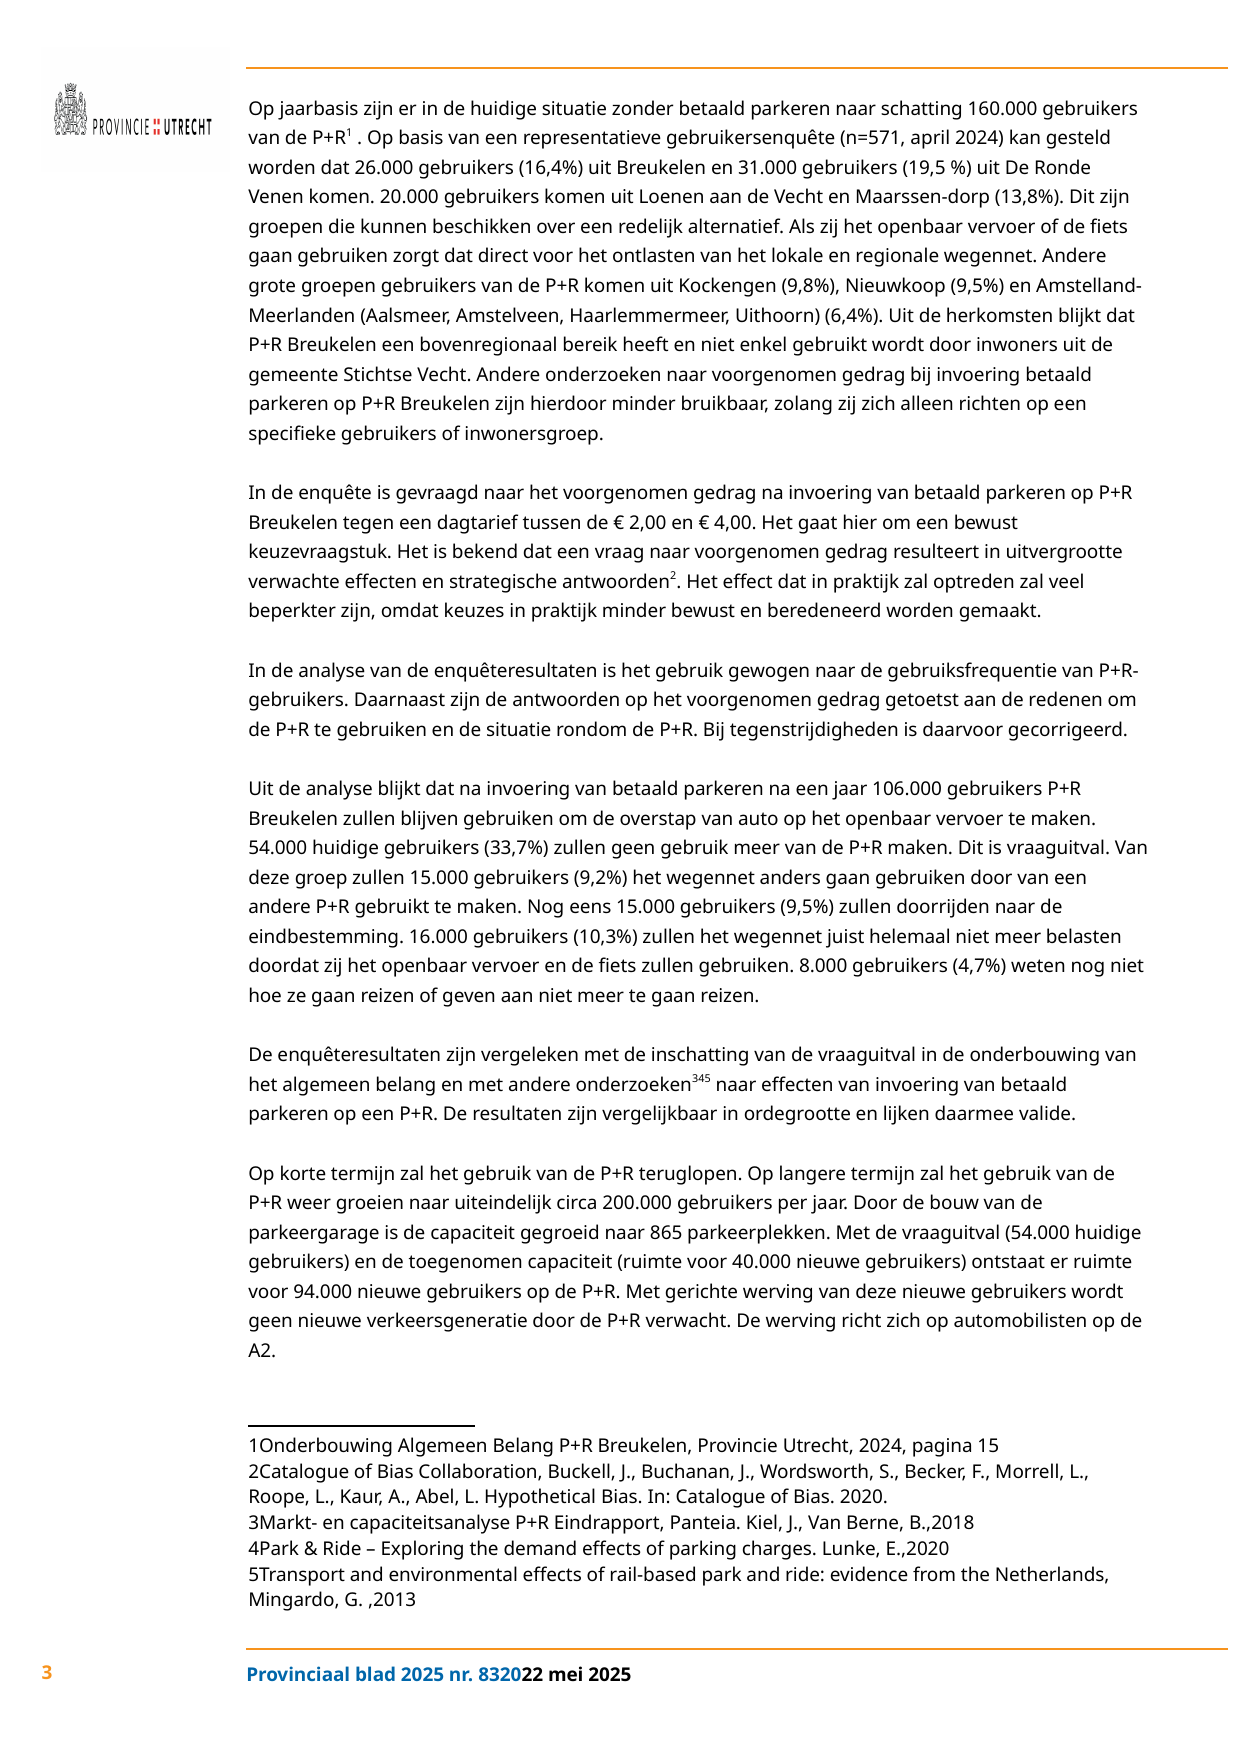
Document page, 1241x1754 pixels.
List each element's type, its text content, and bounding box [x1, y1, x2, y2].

text Op korte termijn zal het gebruik van de P+R teruglopen. Op langere termijn zal het gebruik van de P+R weer groeien naar uiteindelijk circa 200.000 gebruikers per jaar. Door de bouw van de parkeergarage is de capaciteit gegroeid naar 865 parkeerplekken. Met de vraaguitval (54.000 huidige gebruikers) en de toegenomen capaciteit (ruimte voor 40.000 nieuwe gebruikers) ontstaat er ruimte voor 94.000 nieuwe gebruikers op de P+R. Met gerichte werving van deze nieuwe gebruikers wordt geen nieuwe verkeersgeneratie door de P+R verwacht. De werving richt zich op automobilisten op de A2. [248, 1160, 1152, 1363]
text Transport and environmental effects of rail-based park and ride: evidence from the Netherlands, Mingardo, G. ,2013 [248, 1561, 1152, 1612]
text In de enquête is gevraagd naar het voorgenomen gedrag na invoering van betaald parkeren op P+R Breukelen tegen een dagtarief tussen de € 2,00 en € 4,00. Het gaat hier om een bewust keuzevraagstuk. Het is bekend dat een vraag naar voorgenomen gedrag resulteert in uitvergrootte verwachte effecten en strategische antwoorden. Het effect dat in praktijk zal optreden zal veel beperkter zijn, omdat keuzes in praktijk minder bewust en beredeneerd worden gemaakt. [248, 479, 1152, 623]
text Park & Ride – Exploring the demand effects of parking charges. Lunke, E.,2020 [248, 1535, 1152, 1561]
text Op jaarbasis zijn er in de huidige situatie zonder betaald parkeren naar schatting 160.000 gebruikers van de P+R . Op basis van een representatieve gebruikersenquête (n=571, april 2024) kan gesteld worden dat 26.000 gebruikers (16,4%) uit Breukelen en 31.000 gebruikers (19,5 %) uit De Ronde Venen komen. 20.000 gebruikers komen uit Loenen aan de Vecht en Maarssen-dorp (13,8%). Dit zijn groepen die kunnen beschikken over een redelijk alternatief. Als zij het openbaar vervoer of de fiets gaan gebruiken zorgt dat direct voor het ontlasten van het lokale en regionale wegennet. Andere grote groepen gebruikers van de P+R komen uit Kockengen (9,8%), Nieuwkoop (9,5%) en Amstelland-Meerlanden (Aalsmeer, Amstelveen, Haarlemmermeer, Uithoorn) (6,4%). Uit de herkomsten blijkt dat P+R Breukelen een bovenregionaal bereik heeft en niet enkel gebruikt wordt door inwoners uit de gemeente Stichtse Vecht. Andere onderzoeken naar voorgenomen gedrag bij invoering betaald parkeren op P+R Breukelen zijn hierdoor minder bruikbaar, zolang zij zich alleen richten op een specifieke gebruikers of inwonersgroep. [248, 95, 1152, 446]
text In de analyse van de enquêteresultaten is het gebruik gewogen naar de gebruiksfrequentie van P+R-gebruikers. Daarnaast zijn de antwoorden op het voorgenomen gedrag getoetst aan de redenen om de P+R te gebruiken en de situatie rondom de P+R. Bij tegenstrijdigheden is daarvoor gecorrigeerd. [248, 657, 1152, 742]
text Uit de analyse blijkt dat na invoering van betaald parkeren na een jaar 106.000 gebruikers P+R Breukelen zullen blijven gebruiken om de overstap van auto op het openbaar vervoer te maken. 54.000 huidige gebruikers (33,7%) zullen geen gebruik meer van de P+R maken. Dit is vraaguitval. Van deze groep zullen 15.000 gebruikers (9,2%) het wegennet anders gaan gebruiken door van een andere P+R gebruikt te maken. Nog eens 15.000 gebruikers (9,5%) zullen doorrijden naar de eindbestemming. 16.000 gebruikers (10,3%) zullen het wegennet juist helemaal niet meer belasten doordat zij het openbaar vervoer en de fiets zullen gebruiken. 8.000 gebruikers (4,7%) weten nog niet hoe ze gaan reizen of geven aan niet meer te gaan reizen. [248, 775, 1152, 1008]
text Onderbouwing Algemeen Belang P+R Breukelen, Provincie Utrecht, 2024, pagina 15 [248, 1432, 1152, 1458]
text De enquêteresultaten zijn vergeleken met de inschatting van de vraaguitval in de onderbouwing van het algemeen belang en met andere onderzoeken naar effecten van invoering van betaald parkeren op een P+R. De resultaten zijn vergelijkbaar in ordegrootte en lijken daarmee valide. [248, 1041, 1152, 1126]
text Catalogue of Bias Collaboration, Buckell, J., Buchanan, J., Wordsworth, S., Becker, F., Morrell, L., Roope, L., Kaur, A., Abel, L. Hypothetical Bias. In: Catalogue of Bias. 2020. [248, 1458, 1152, 1509]
picture [41, 47, 231, 172]
text Markt- en capaciteitsanalyse P+R Eindrapport, Panteia. Kiel, J., Van Berne, B.,2018 [248, 1509, 1152, 1535]
